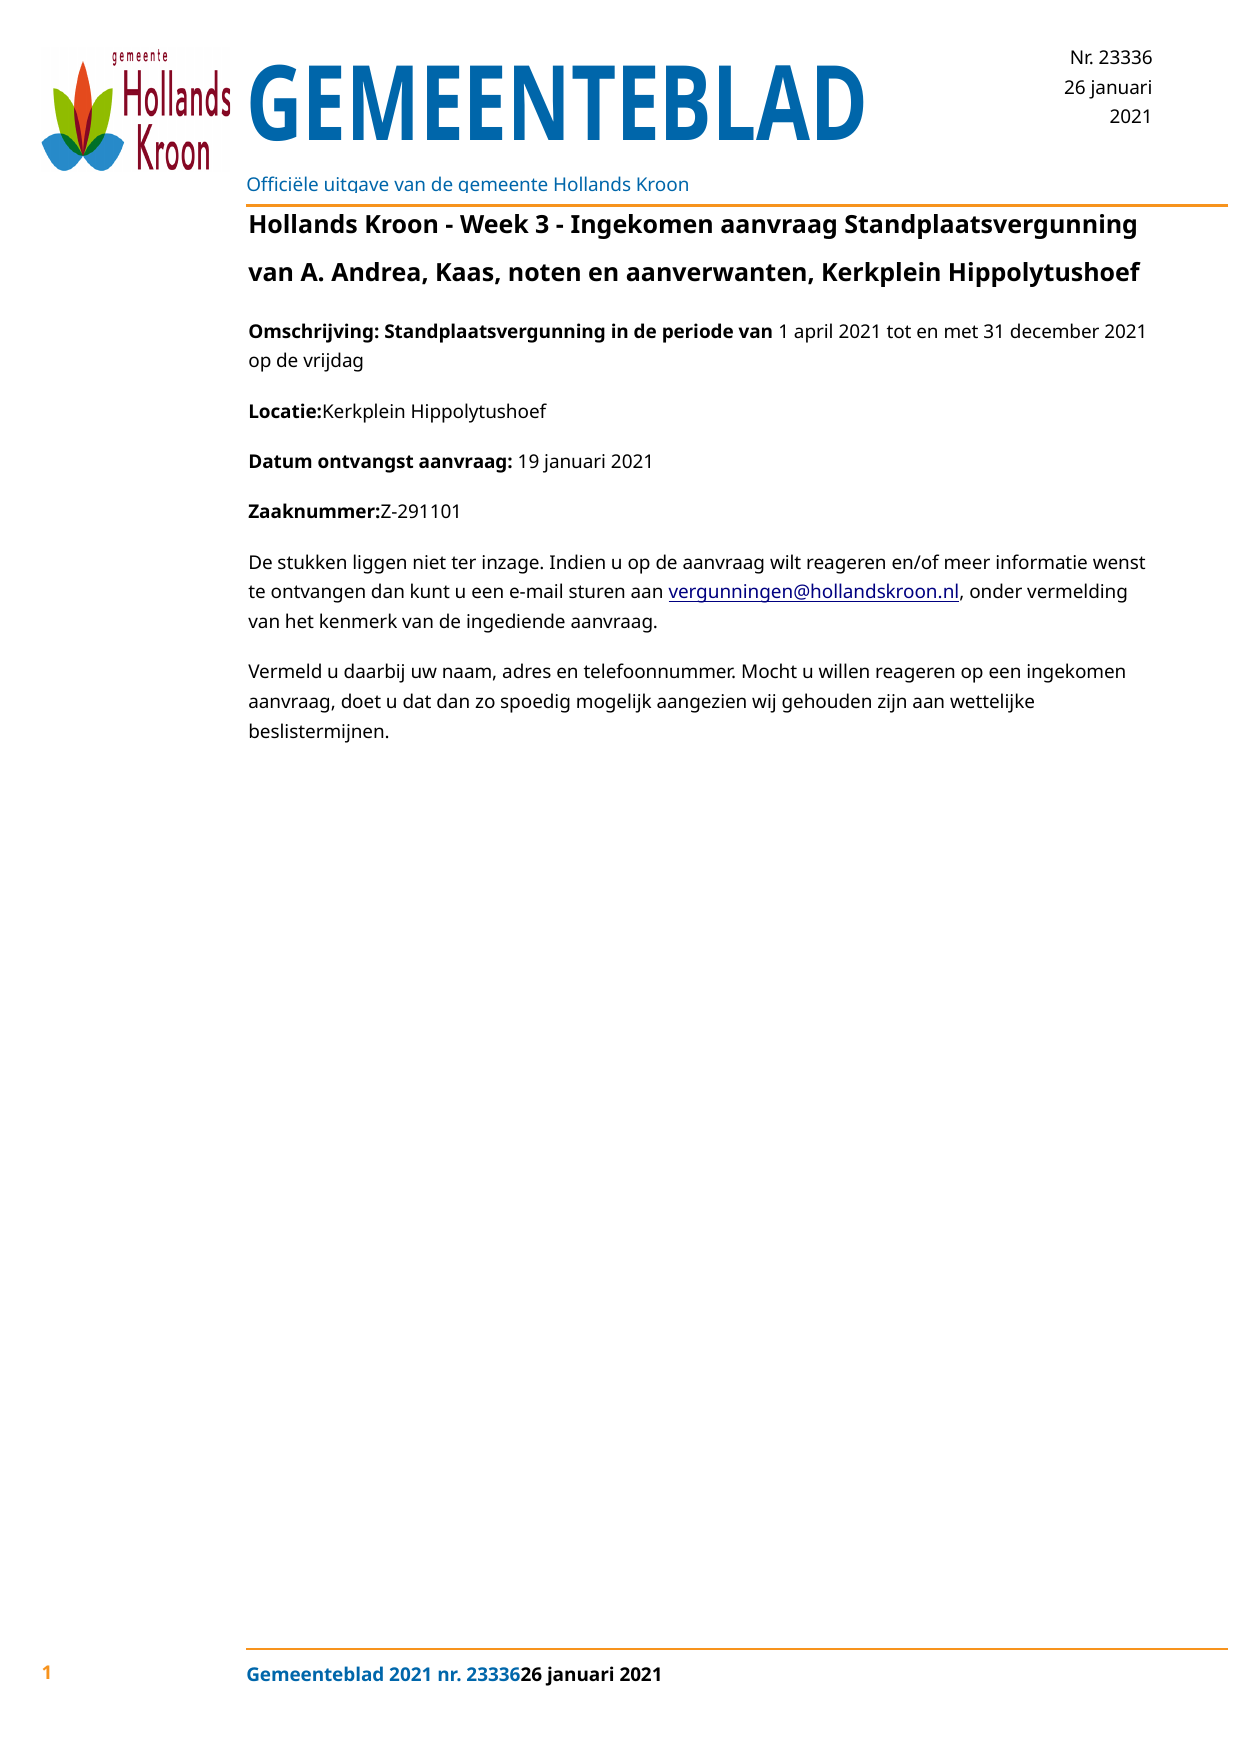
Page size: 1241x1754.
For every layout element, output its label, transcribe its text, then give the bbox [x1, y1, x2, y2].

text Zaaknummer:Z-291101 [248, 499, 1152, 524]
text Hollands Kroon - Week 3 - Ingekomen aanvraag Standplaatsvergunning van A. Andrea, Kaas, noten en aanverwanten, Kerkplein Hippolytushoef [248, 207, 1152, 288]
text Locatie:Kerkplein Hippolytushoef [248, 398, 1152, 424]
text Datum ontvangst aanvraag: 19 januari 2021 [248, 448, 1152, 474]
text De stukken liggen niet ter inzage. Indien u op de aanvraag wilt reageren en/of meer informatie wenst te ontvangen dan kunt u een e-mail sturen aan vergunningen@hollandskroon.nl, onder vermelding van het kenmerk van de ingediende aanvraag. [248, 549, 1152, 634]
picture [41, 47, 231, 172]
text Omschrijving: Standplaatsvergunning in de periode van 1 april 2021 tot en met 31 december 2021 op de vrijdag [248, 318, 1152, 373]
text Vermeld u daarbij uw naam, adres en telefoonnummer. Mocht u willen reageren op een ingekomen aanvraag, doet u dat dan zo spoedig mogelijk aangezien wij gehouden zijn aan wettelijke beslistermijnen. [248, 659, 1152, 744]
